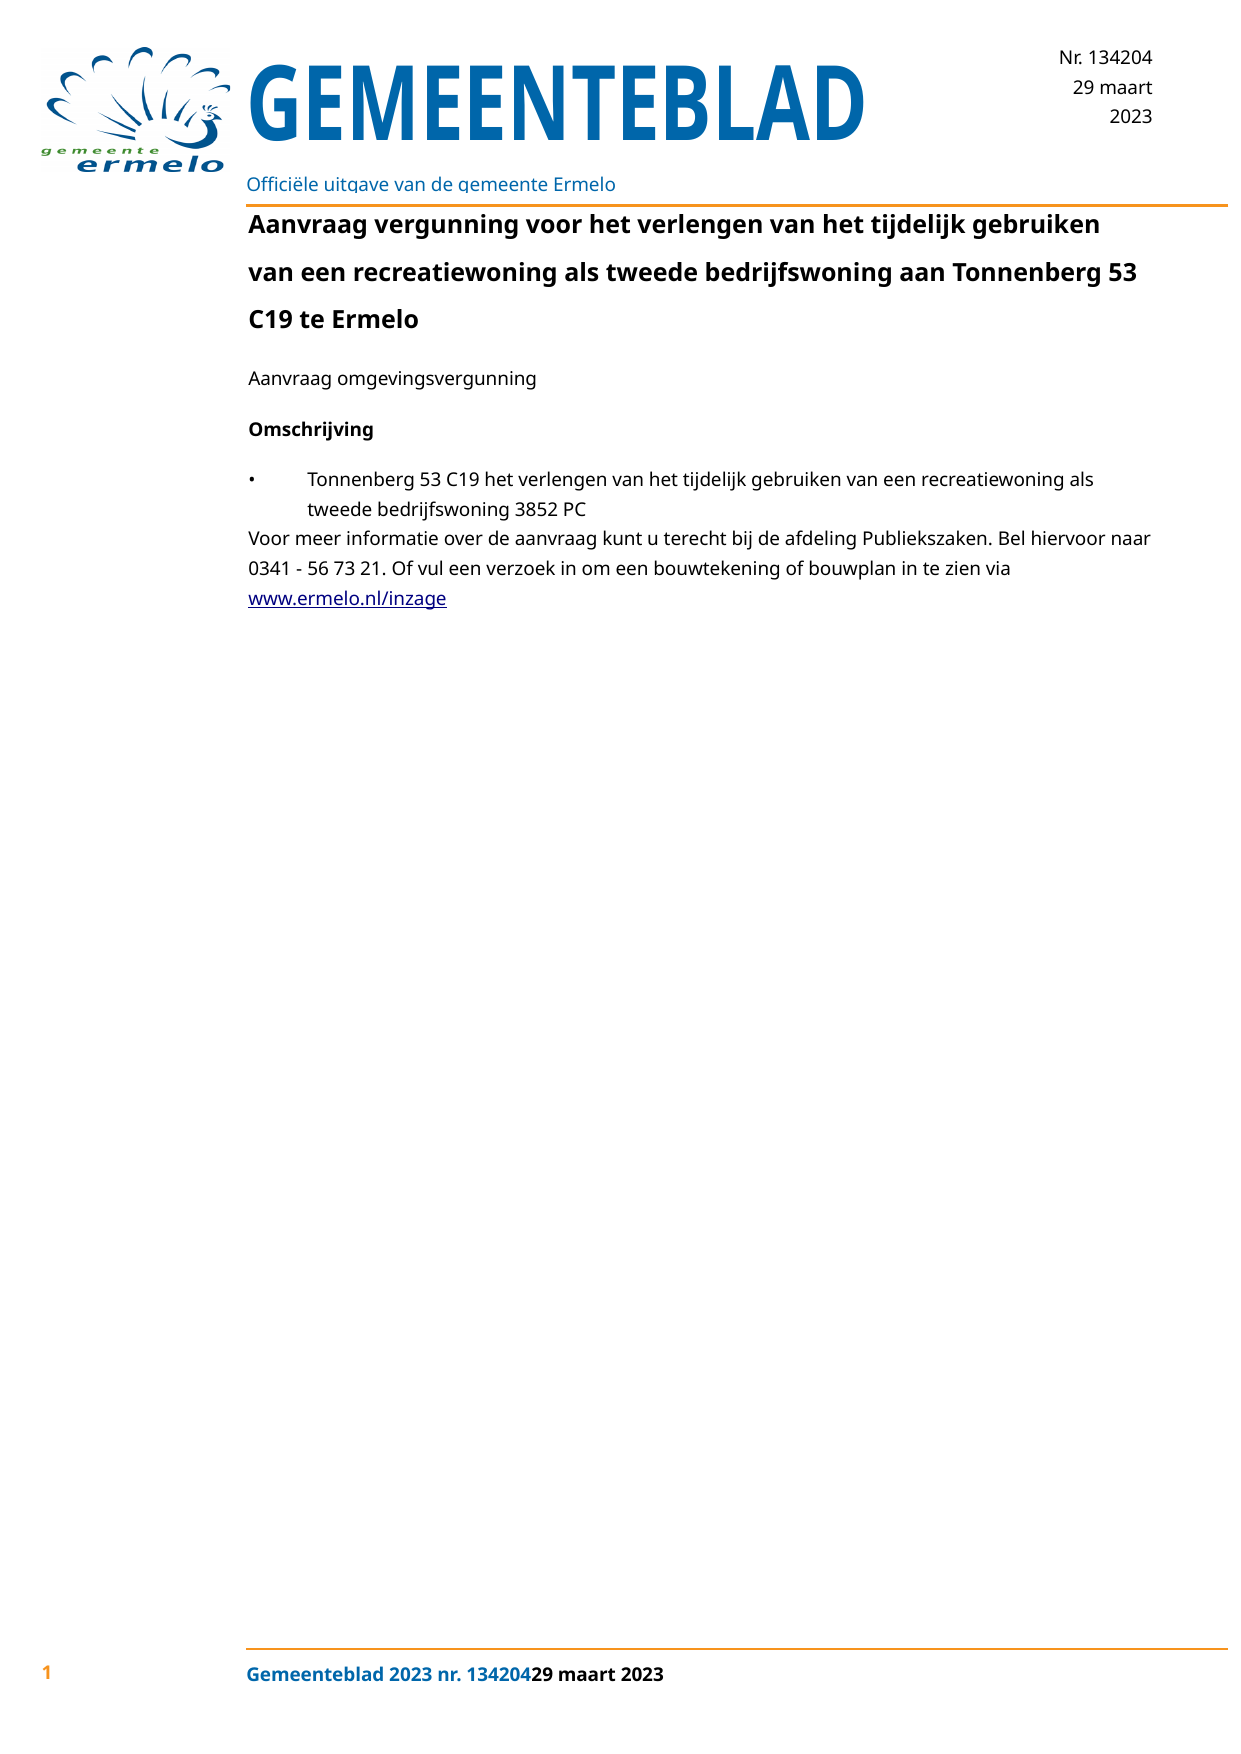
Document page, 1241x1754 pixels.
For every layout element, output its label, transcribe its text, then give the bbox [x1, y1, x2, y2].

text Aanvraag omgevingsvergunning [248, 366, 1152, 391]
picture [41, 47, 231, 172]
text Omschrijving [248, 416, 1152, 442]
list Tonnenberg 53 C19 het verlengen van het tijdelijk gebruiken van een recreatiewoning als tweede bedrijfswoning 3852 PC [248, 466, 1152, 522]
text Aanvraag vergunning voor het verlengen van het tijdelijk gebruiken van een recreatiewoning als tweede bedrijfswoning aan Tonnenberg 53 C19 te Ermelo [248, 207, 1152, 336]
text Voor meer informatie over de aanvraag kunt u terecht bij de afdeling Publiekszaken. Bel hiervoor naar 0341 - 56 73 21. Of vul een verzoek in om een bouwtekening of bouwplan in te zien via www.ermelo.nl/inzage [248, 526, 1152, 610]
